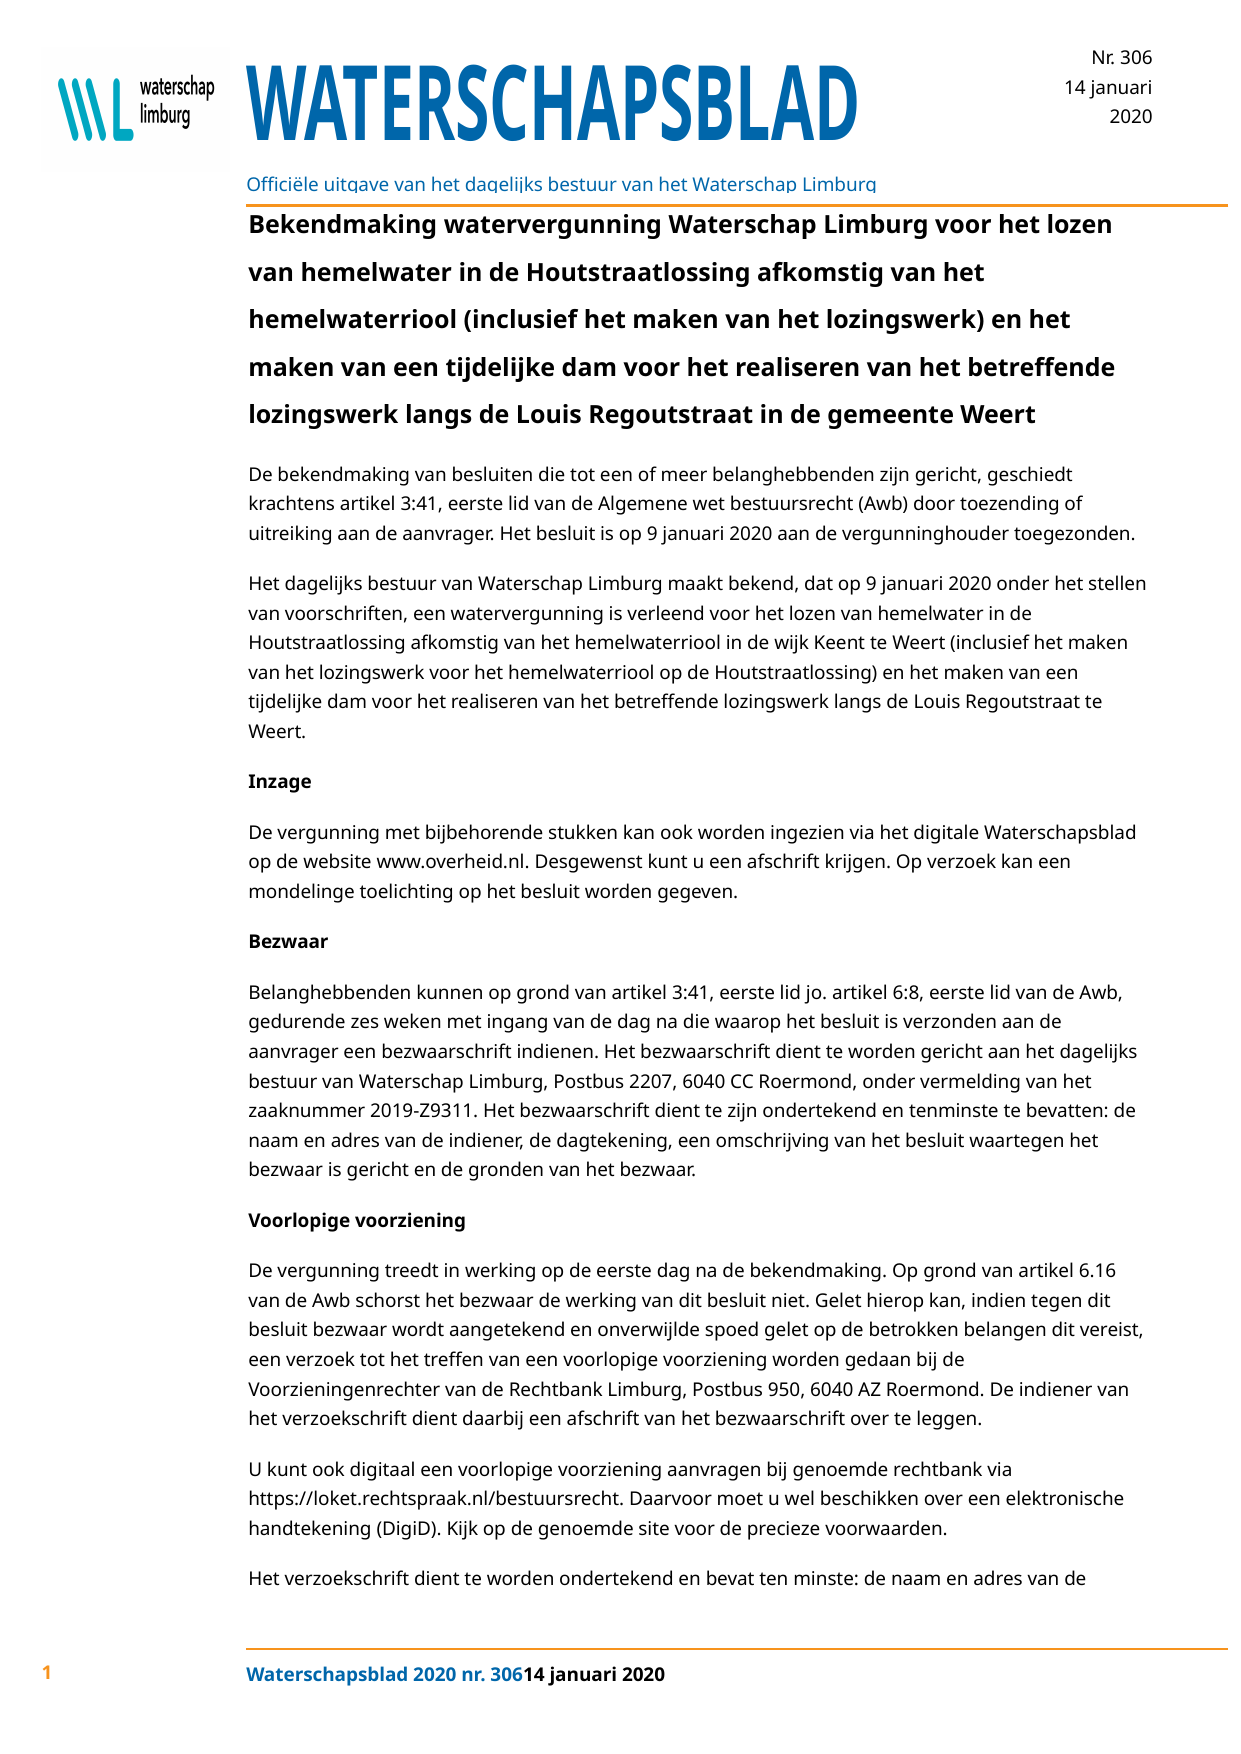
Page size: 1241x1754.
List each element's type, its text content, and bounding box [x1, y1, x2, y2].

text Bezwaar [248, 929, 1152, 954]
text Het verzoekschrift dient te worden ondertekend en bevat ten minste: de naam en adres van de [248, 1565, 1152, 1591]
text De vergunning treedt in werking op de eerste dag na de bekendmaking. Op grond van artikel 6.16 van de Awb schorst het bezwaar de werking van dit besluit niet. Gelet hierop kan, indien tegen dit besluit bezwaar wordt aangetekend en onverwijlde spoed gelet op de betrokken belangen dit vereist, een verzoek tot het treffen van een voorlopige voorziening worden gedaan bij de Voorzieningenrechter van de Rechtbank Limburg, Postbus 950, 6040 AZ Roermond. De indiener van het verzoekschrift dient daarbij een afschrift van het bezwaarschrift over te leggen. [248, 1257, 1152, 1431]
picture [41, 47, 231, 172]
text Inzage [248, 769, 1152, 794]
text Het dagelijks bestuur van Waterschap Limburg maakt bekend, dat op 9 januari 2020 onder het stellen van voorschriften, een watervergunning is verleend voor het lozen van hemelwater in de Houtstraatlossing afkomstig van het hemelwaterriool in de wijk Keent te Weert (inclusief het maken van het lozingswerk voor het hemelwaterriool op de Houtstraatlossing) en het maken van een tijdelijke dam voor het realiseren van het betreffende lozingswerk langs de Louis Regoutstraat te Weert. [248, 570, 1152, 744]
text De vergunning met bijbehorende stukken kan ook worden ingezien via het digitale Waterschapsblad op de website www.overheid.nl. Desgewenst kunt u een afschrift krijgen. Op verzoek kan een mondelinge toelichting op het besluit worden gegeven. [248, 819, 1152, 904]
text De bekendmaking van besluiten die tot een of meer belanghebbenden zijn gericht, geschiedt krachtens artikel 3:41, eerste lid van de Algemene wet bestuursrecht (Awb) door toezending of uitreiking aan de aanvrager. Het besluit is op 9 januari 2020 aan de vergunninghouder toegezonden. [248, 461, 1152, 546]
text U kunt ook digitaal een voorlopige voorziening aanvragen bij genoemde rechtbank via https://loket.rechtspraak.nl/bestuursrecht. Daarvoor moet u wel beschikken over een elektronische handtekening (DigiD). Kijk op de genoemde site voor de precieze voorwaarden. [248, 1456, 1152, 1541]
text Bekendmaking watervergunning Waterschap Limburg voor het lozen van hemelwater in de Houtstraatlossing afkomstig van het hemelwaterriool (inclusief het maken van het lozingswerk) en het maken van een tijdelijke dam voor het realiseren van het betreffende lozingswerk langs de Louis Regoutstraat in de gemeente Weert [248, 207, 1152, 431]
text Belanghebbenden kunnen op grond van artikel 3:41, eerste lid jo. artikel 6:8, eerste lid van de Awb, gedurende zes weken met ingang van de dag na die waarop het besluit is verzonden aan de aanvrager een bezwaarschrift indienen. Het bezwaarschrift dient te worden gericht aan het dagelijks bestuur van Waterschap Limburg, Postbus 2207, 6040 CC Roermond, onder vermelding van het zaaknummer 2019-Z9311. Het bezwaarschrift dient te zijn ondertekend en tenminste te bevatten: de naam en adres van de indiener, de dagtekening, een omschrijving van het besluit waartegen het bezwaar is gericht en de gronden van het bezwaar. [248, 979, 1152, 1182]
text Voorlopige voorziening [248, 1207, 1152, 1233]
